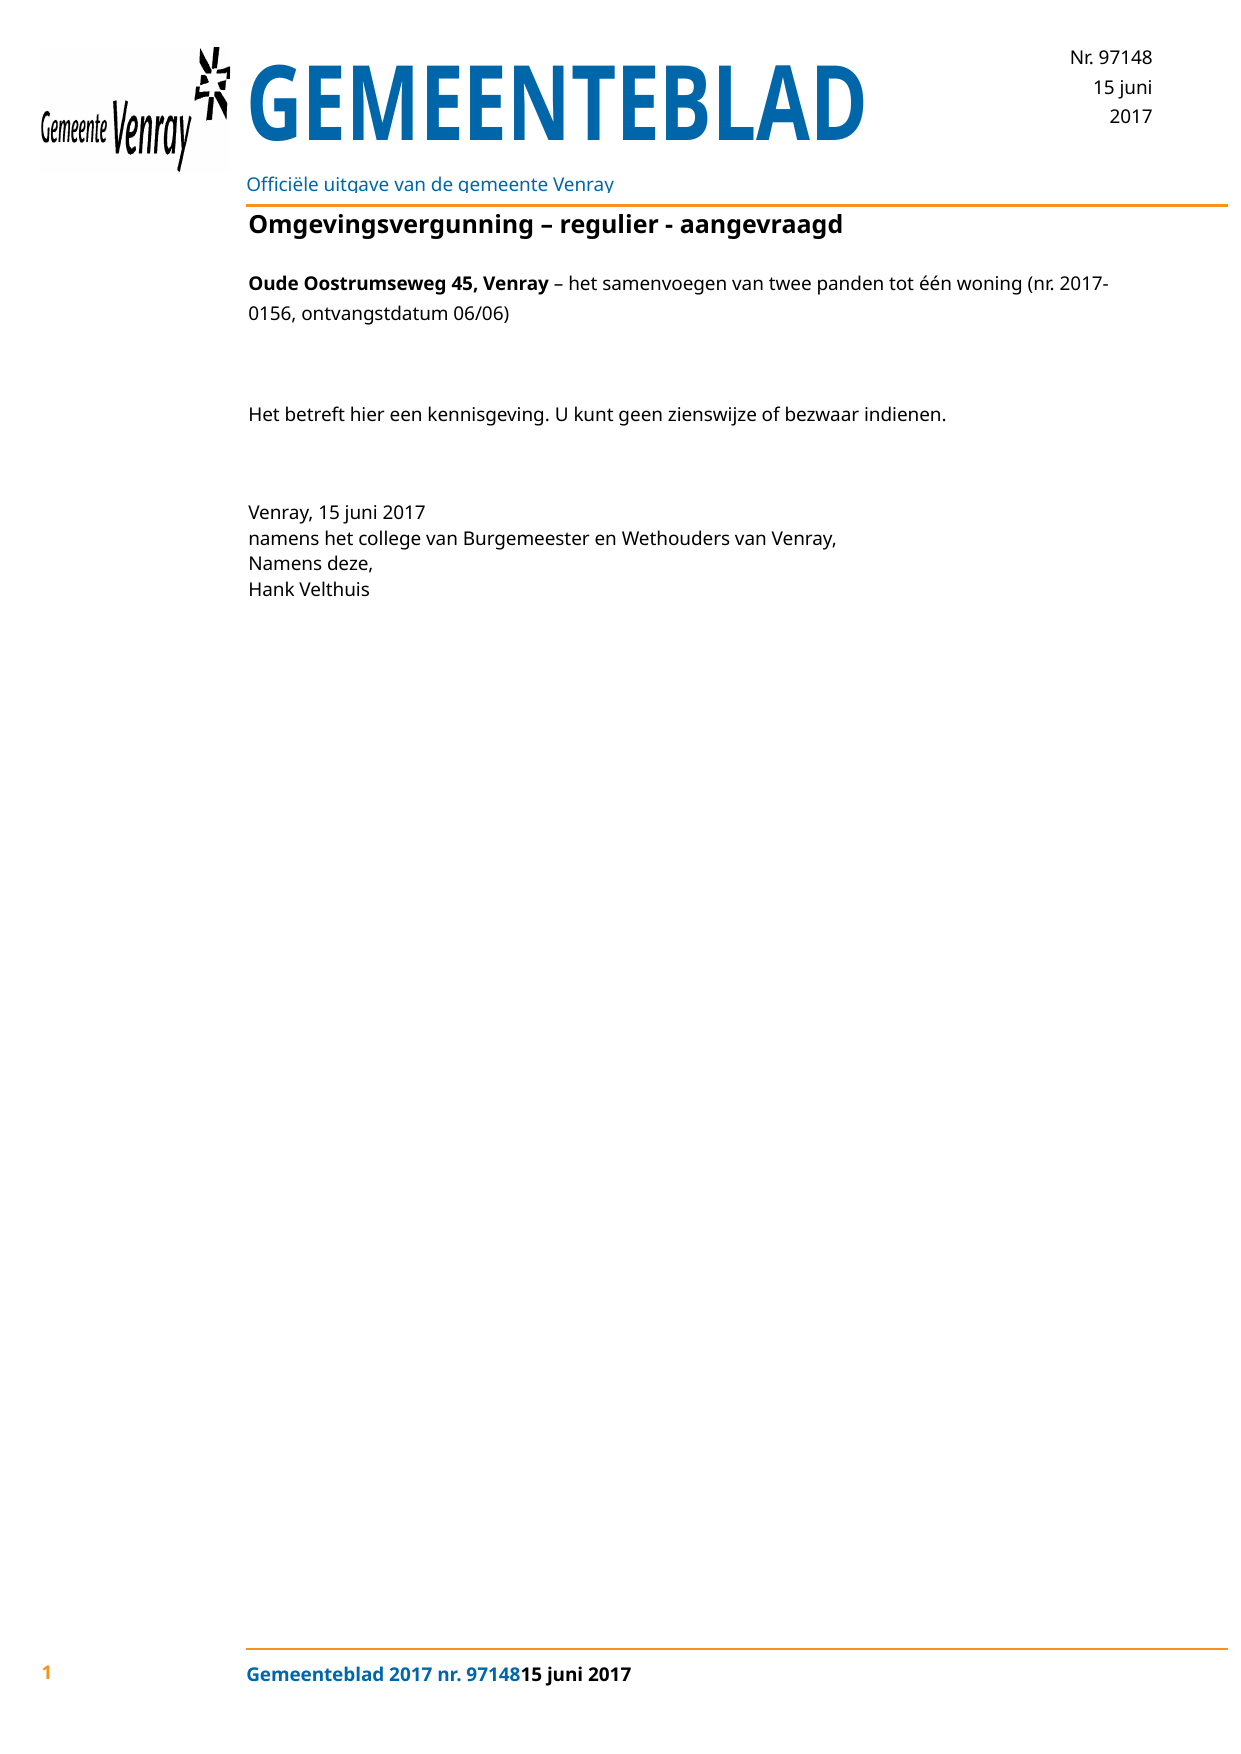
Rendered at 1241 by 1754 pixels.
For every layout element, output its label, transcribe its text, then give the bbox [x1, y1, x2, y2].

text namens het college van Burgemeester en Wethouders van Venray, [248, 525, 1152, 550]
text Venray, 15 juni 2017 [248, 499, 1152, 525]
text Het betreft hier een kennisgeving. U kunt geen zienswijze of bezwaar indienen. [248, 401, 1152, 426]
text Oude Oostrumseweg 45, Venray – het samenvoegen van twee panden tot één woning (nr. 2017-0156, ontvangstdatum 06/06) [248, 270, 1152, 326]
text Namens deze, [248, 550, 1152, 576]
text Omgevingsvergunning – regulier - aangevraagd [248, 207, 1152, 241]
picture [41, 47, 231, 172]
text Hank Velthuis [248, 576, 1152, 602]
